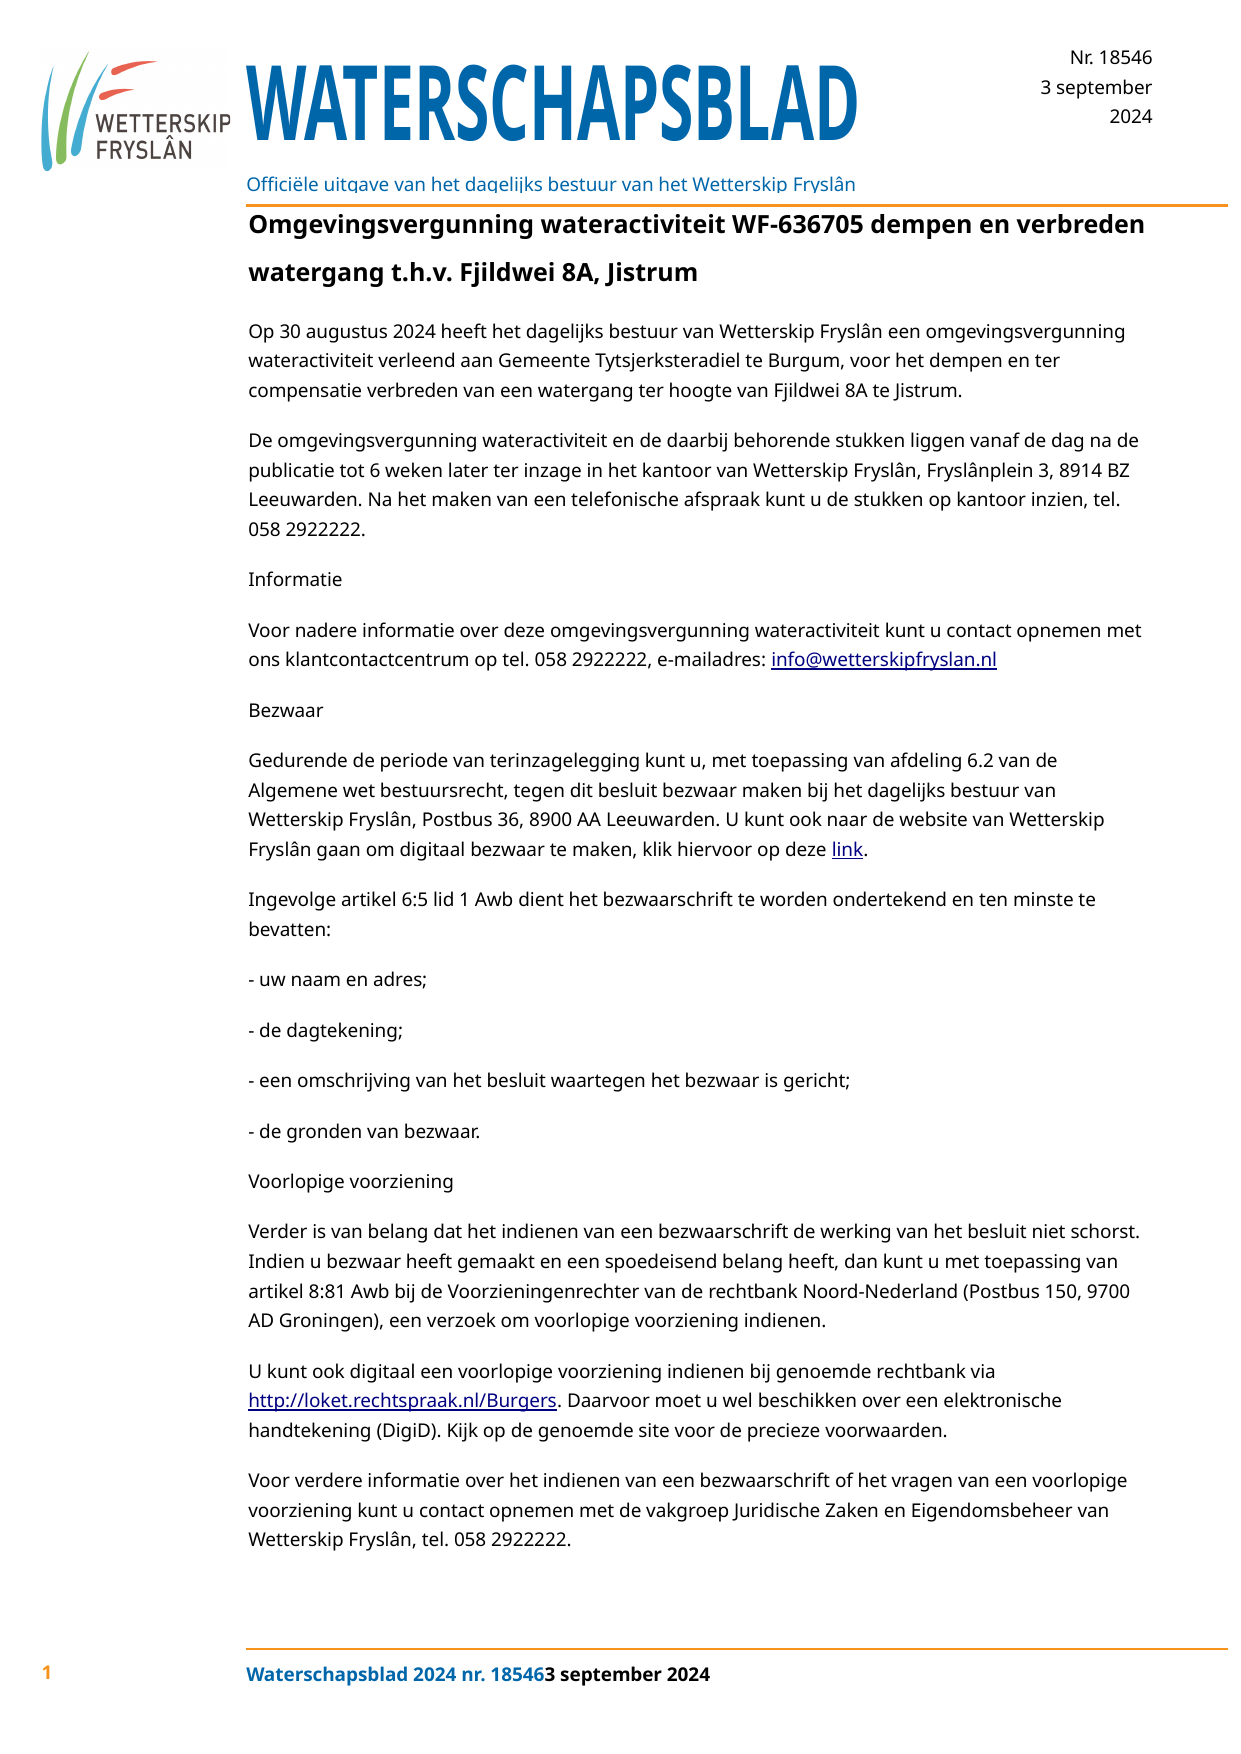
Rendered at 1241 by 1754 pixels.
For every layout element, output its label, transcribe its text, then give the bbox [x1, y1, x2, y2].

text - een omschrijving van het besluit waartegen het bezwaar is gericht; [248, 1067, 1152, 1093]
text Voorlopige voorziening [248, 1168, 1152, 1194]
text Voor nadere informatie over deze omgevingsvergunning wateractiviteit kunt u contact opnemen met ons klantcontactcentrum op tel. 058 2922222, e-mailadres: info@wetterskipfryslan.nl [248, 617, 1152, 672]
text Bezwaar [248, 697, 1152, 723]
picture [41, 47, 231, 172]
text Ingevolge artikel 6:5 lid 1 Awb dient het bezwaarschrift te worden ondertekend en ten minste te bevatten: [248, 887, 1152, 942]
text De omgevingsvergunning wateractiviteit en de daarbij behorende stukken liggen vanaf de dag na de publicatie tot 6 weken later ter inzage in het kantoor van Wetterskip Fryslân, Fryslânplein 3, 8914 BZ Leeuwarden. Na het maken van een telefonische afspraak kunt u de stukken op kantoor inzien, tel. 058 2922222. [248, 427, 1152, 542]
text - de gronden van bezwaar. [248, 1118, 1152, 1144]
text Verder is van belang dat het indienen van een bezwaarschrift de werking van het besluit niet schorst. Indien u bezwaar heeft gemaakt en een spoedeisend belang heeft, dan kunt u met toepassing van artikel 8:81 Awb bij de Voorzieningenrechter van de rechtbank Noord-Nederland (Postbus 150, 9700 AD Groningen), een verzoek om voorlopige voorziening indienen. [248, 1219, 1152, 1333]
text - de dagtekening; [248, 1017, 1152, 1043]
text Voor verdere informatie over het indienen van een bezwaarschrift of het vragen van een voorlopige voorziening kunt u contact opnemen met de vakgroep Juridische Zaken en Eigendomsbeheer van Wetterskip Fryslân, tel. 058 2922222. [248, 1467, 1152, 1552]
text Op 30 augustus 2024 heeft het dagelijks bestuur van Wetterskip Fryslân een omgevingsvergunning wateractiviteit verleend aan Gemeente Tytsjerksteradiel te Burgum, voor het dempen en ter compensatie verbreden van een watergang ter hoogte van Fjildwei 8A te Jistrum. [248, 318, 1152, 403]
text Gedurende de periode van terinzagelegging kunt u, met toepassing van afdeling 6.2 van de Algemene wet bestuursrecht, tegen dit besluit bezwaar maken bij het dagelijks bestuur van Wetterskip Fryslân, Postbus 36, 8900 AA Leeuwarden. U kunt ook naar de website van Wetterskip Fryslân gaan om digitaal bezwaar te maken, klik hiervoor op deze link. [248, 747, 1152, 862]
text Omgevingsvergunning wateractiviteit WF-636705 dempen en verbreden watergang t.h.v. Fjildwei 8A, Jistrum [248, 207, 1152, 288]
text U kunt ook digitaal een voorlopige voorziening indienen bij genoemde rechtbank via http://loket.rechtspraak.nl/Burgers. Daarvoor moet u wel beschikken over een elektronische handtekening (DigiD). Kijk op de genoemde site voor de precieze voorwaarden. [248, 1358, 1152, 1443]
text Informatie [248, 567, 1152, 592]
text - uw naam en adres; [248, 967, 1152, 992]
